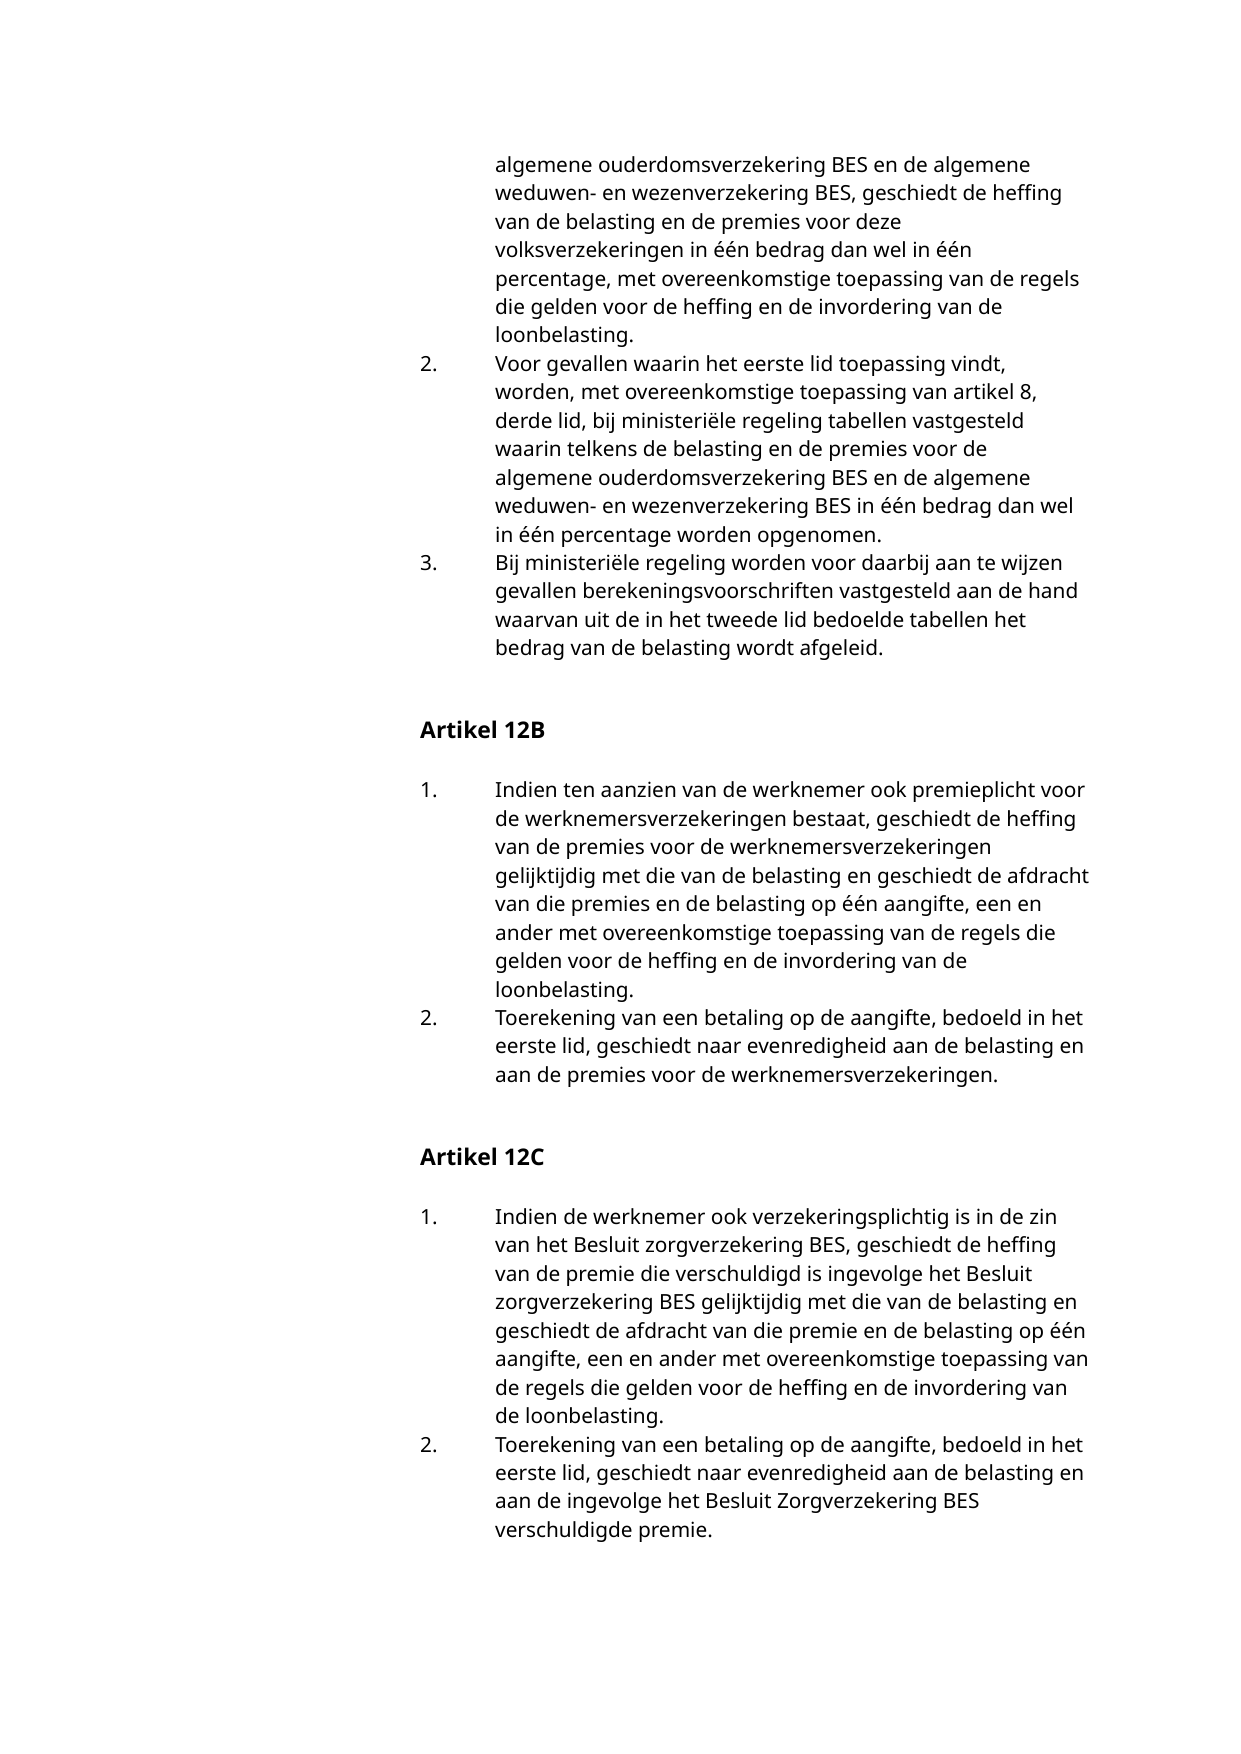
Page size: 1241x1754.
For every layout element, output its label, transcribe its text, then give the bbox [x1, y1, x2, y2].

subtitle Artikel 12C [420, 1141, 1090, 1172]
list Indien ten aanzien van de werknemer ook premieplicht voor de werknemersverzekeringen bestaat, geschiedt de heffing van de premies voor de werknemersverzekeringen gelijktijdig met die van de belasting en geschiedt de afdracht van die premies en de belasting op één aangifte, een en ander met overeenkomstige toepassing van de regels die gelden voor de heffing en de invordering van de loonbelasting. [420, 776, 1090, 1003]
list Voor gevallen waarin het eerste lid toepassing vindt, worden, met overeenkomstige toepassing van artikel 8, derde lid, bij ministeriële regeling tabellen vastgesteld waarin telkens de belasting en de premies voor de algemene ouderdomsverzekering BES en de algemene weduwen- en wezenverzekering BES in één bedrag dan wel in één percentage worden opgenomen. [420, 349, 1090, 548]
list Toerekening van een betaling op de aangifte, bedoeld in het eerste lid, geschiedt naar evenredigheid aan de belasting en aan de premies voor de werknemersverzekeringen. [420, 1003, 1090, 1088]
list Bij ministeriële regeling worden voor daarbij aan te wijzen gevallen berekeningsvoorschriften vastgesteld aan de hand waarvan uit de in het tweede lid bedoelde tabellen het bedrag van de belasting wordt afgeleid. [420, 548, 1090, 662]
list algemene ouderdomsverzekering BES en de algemene weduwen- en wezenverzekering BES, geschiedt de heffing van de belasting en de premies voor deze volksverzekeringen in één bedrag dan wel in één percentage, met overeenkomstige toepassing van de regels die gelden voor de heffing en de invordering van de loonbelasting. [420, 150, 1090, 349]
list Indien de werknemer ook verzekeringsplichtig is in de zin van het Besluit zorgverzekering BES, geschiedt de heffing van de premie die verschuldigd is ingevolge het Besluit zorgverzekering BES gelijktijdig met die van de belasting en geschiedt de afdracht van die premie en de belasting op één aangifte, een en ander met overeenkomstige toepassing van de regels die gelden voor de heffing en de invordering van de loonbelasting. [420, 1202, 1090, 1430]
list Toerekening van een betaling op de aangifte, bedoeld in het eerste lid, geschiedt naar evenredigheid aan de belasting en aan de ingevolge het Besluit Zorgverzekering BES verschuldigde premie. [420, 1430, 1090, 1543]
subtitle Artikel 12B [420, 714, 1090, 746]
